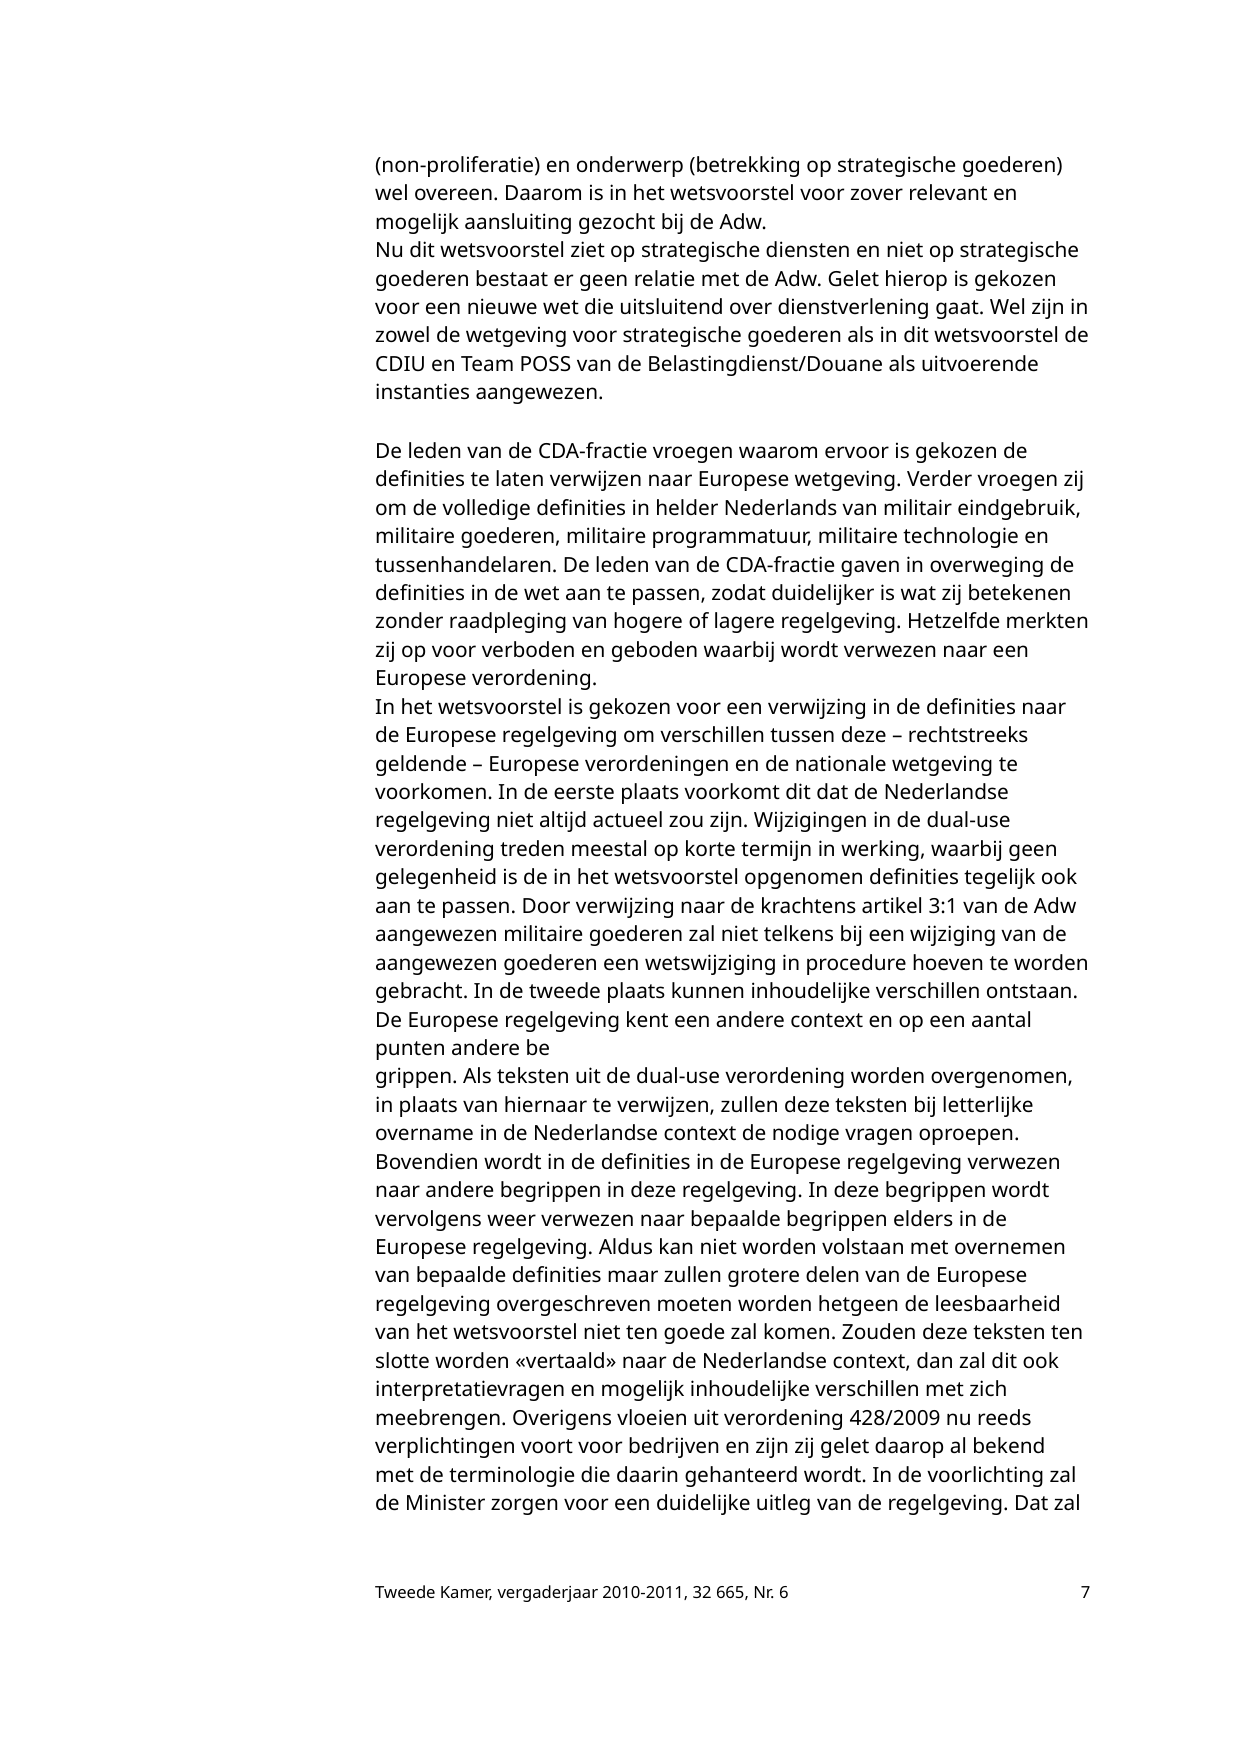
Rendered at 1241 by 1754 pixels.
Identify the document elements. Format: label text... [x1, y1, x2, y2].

text Nu dit wetsvoorstel ziet op strategische diensten en niet op strategische goederen bestaat er geen relatie met de Adw. Gelet hierop is gekozen voor een nieuwe wet die uitsluitend over dienstverlening gaat. Wel zijn in zowel de wetgeving voor strategische goederen als in dit wetsvoorstel de CDIU en Team POSS van de Belastingdienst/Douane als uitvoerende instanties aangewezen. [375, 235, 1090, 406]
text (non-proliferatie) en onderwerp (betrekking op strategische goederen) wel overeen. Daarom is in het wetsvoorstel voor zover relevant en mogelijk aansluiting gezocht bij de Adw. [375, 150, 1090, 235]
text grippen. Als teksten uit de dual-use verordening worden overgenomen, in plaats van hiernaar te verwijzen, zullen deze teksten bij letterlijke overname in de Nederlandse context de nodige vragen oproepen. Bovendien wordt in de definities in de Europese regelgeving verwezen naar andere begrippen in deze regelgeving. In deze begrippen wordt vervolgens weer verwezen naar bepaalde begrippen elders in de Europese regelgeving. Aldus kan niet worden volstaan met overnemen van bepaalde definities maar zullen grotere delen van de Europese regelgeving overgeschreven moeten worden hetgeen de leesbaarheid van het wetsvoorstel niet ten goede zal komen. Zouden deze teksten ten slotte worden «vertaald» naar de Nederlandse context, dan zal dit ook interpretatievragen en mogelijk inhoudelijke verschillen met zich meebrengen. Overigens vloeien uit verordening 428/2009 nu reeds verplichtingen voort voor bedrijven en zijn zij gelet daarop al bekend met de terminologie die daarin gehanteerd wordt. In de voorlichting zal de Minister zorgen voor een duidelijke uitleg van de regelgeving. Dat zal [375, 1062, 1090, 1517]
text In het wetsvoorstel is gekozen voor een verwijzing in de definities naar de Europese regelgeving om verschillen tussen deze – rechtstreeks geldende – Europese verordeningen en de nationale wetgeving te voorkomen. In de eerste plaats voorkomt dit dat de Nederlandse regelgeving niet altijd actueel zou zijn. Wijzigingen in de dual-use verordening treden meestal op korte termijn in werking, waarbij geen gelegenheid is de in het wetsvoorstel opgenomen definities tegelijk ook aan te passen. Door verwijzing naar de krachtens artikel 3:1 van de Adw aangewezen militaire goederen zal niet telkens bij een wijziging van de aangewezen goederen een wetswijziging in procedure hoeven te worden gebracht. In de tweede plaats kunnen inhoudelijke verschillen ontstaan. De Europese regelgeving kent een andere context en op een aantal punten andere be [375, 692, 1090, 1062]
text De leden van de CDA-fractie vroegen waarom ervoor is gekozen de definities te laten verwijzen naar Europese wetgeving. Verder vroegen zij om de volledige definities in helder Nederlands van militair eindgebruik, militaire goederen, militaire programmatuur, militaire technologie en tussenhandelaren. De leden van de CDA-fractie gaven in overweging de definities in de wet aan te passen, zodat duidelijker is wat zij betekenen zonder raadpleging van hogere of lagere regelgeving. Hetzelfde merkten zij op voor verboden en geboden waarbij wordt verwezen naar een Europese verordening. [375, 436, 1090, 692]
